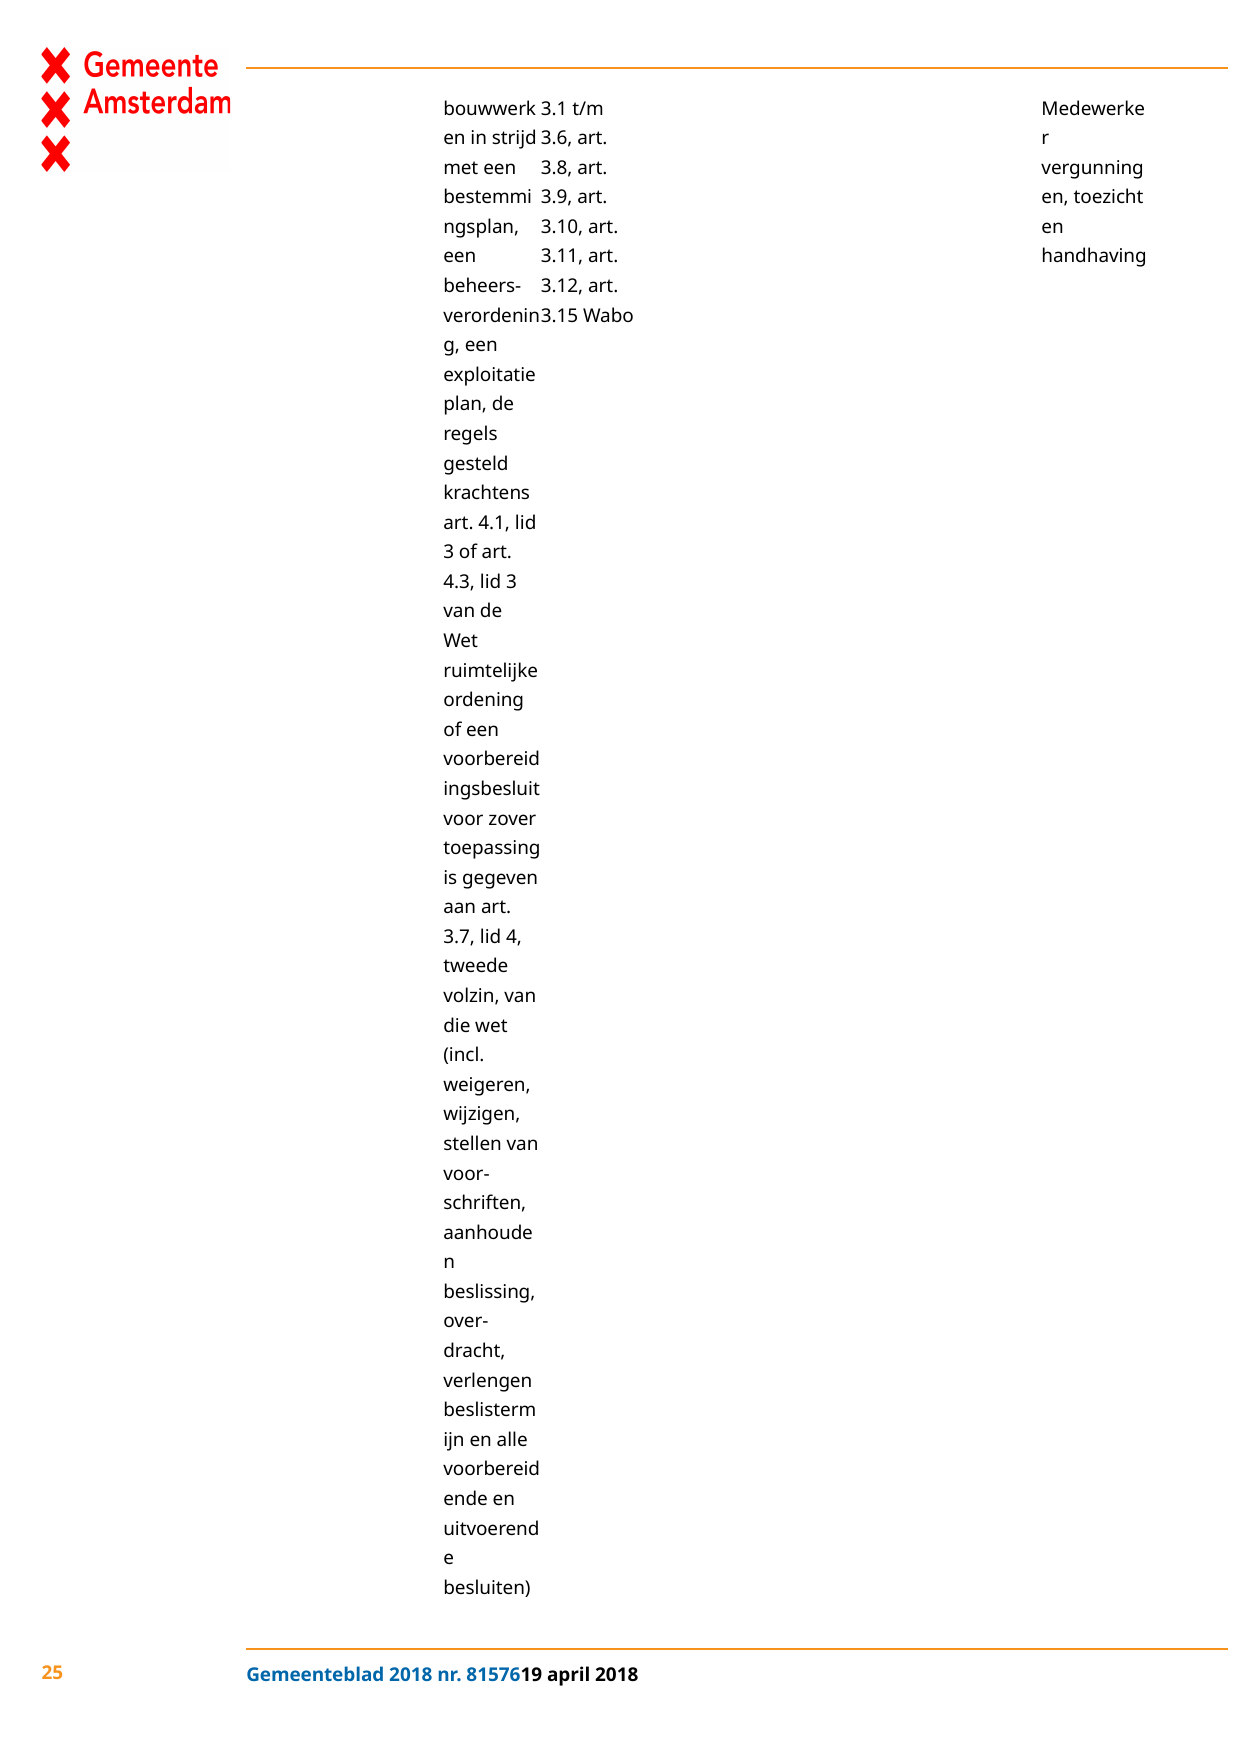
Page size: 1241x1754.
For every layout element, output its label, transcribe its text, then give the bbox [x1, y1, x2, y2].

picture [41, 47, 231, 172]
table_cell [931, 95, 1041, 1600]
table_cell [248, 95, 443, 1600]
table_cell Medewerker vergunningen, toezicht en handhaving [1041, 95, 1152, 1600]
table_cell bouwwerken in strijd met een bestemmingsplan, een beheers-verordening, een exploitatieplan, de regels gesteld krachtens art. 4.1, lid 3 of art. 4.3, lid 3 van de Wet ruimtelijke ordening of een voorbereidingsbesluit voor zover toepassing is gegeven aan art. 3.7, lid 4, tweede volzin, van die wet (incl. weigeren, wijzigen, stellen van voor-schriften, aanhouden beslissing, over-dracht, verlengen beslistermijn en alle voorbereidende en uitvoerende besluiten) [443, 95, 541, 1600]
table_cell 3.1 t/m 3.6, art. 3.8, art. 3.9, art. 3.10, art. 3.11, art. 3.12, art. 3.15 Wabo [541, 95, 638, 1600]
table_cell [736, 95, 833, 1600]
table_cell [638, 95, 736, 1600]
table_cell [833, 95, 931, 1600]
